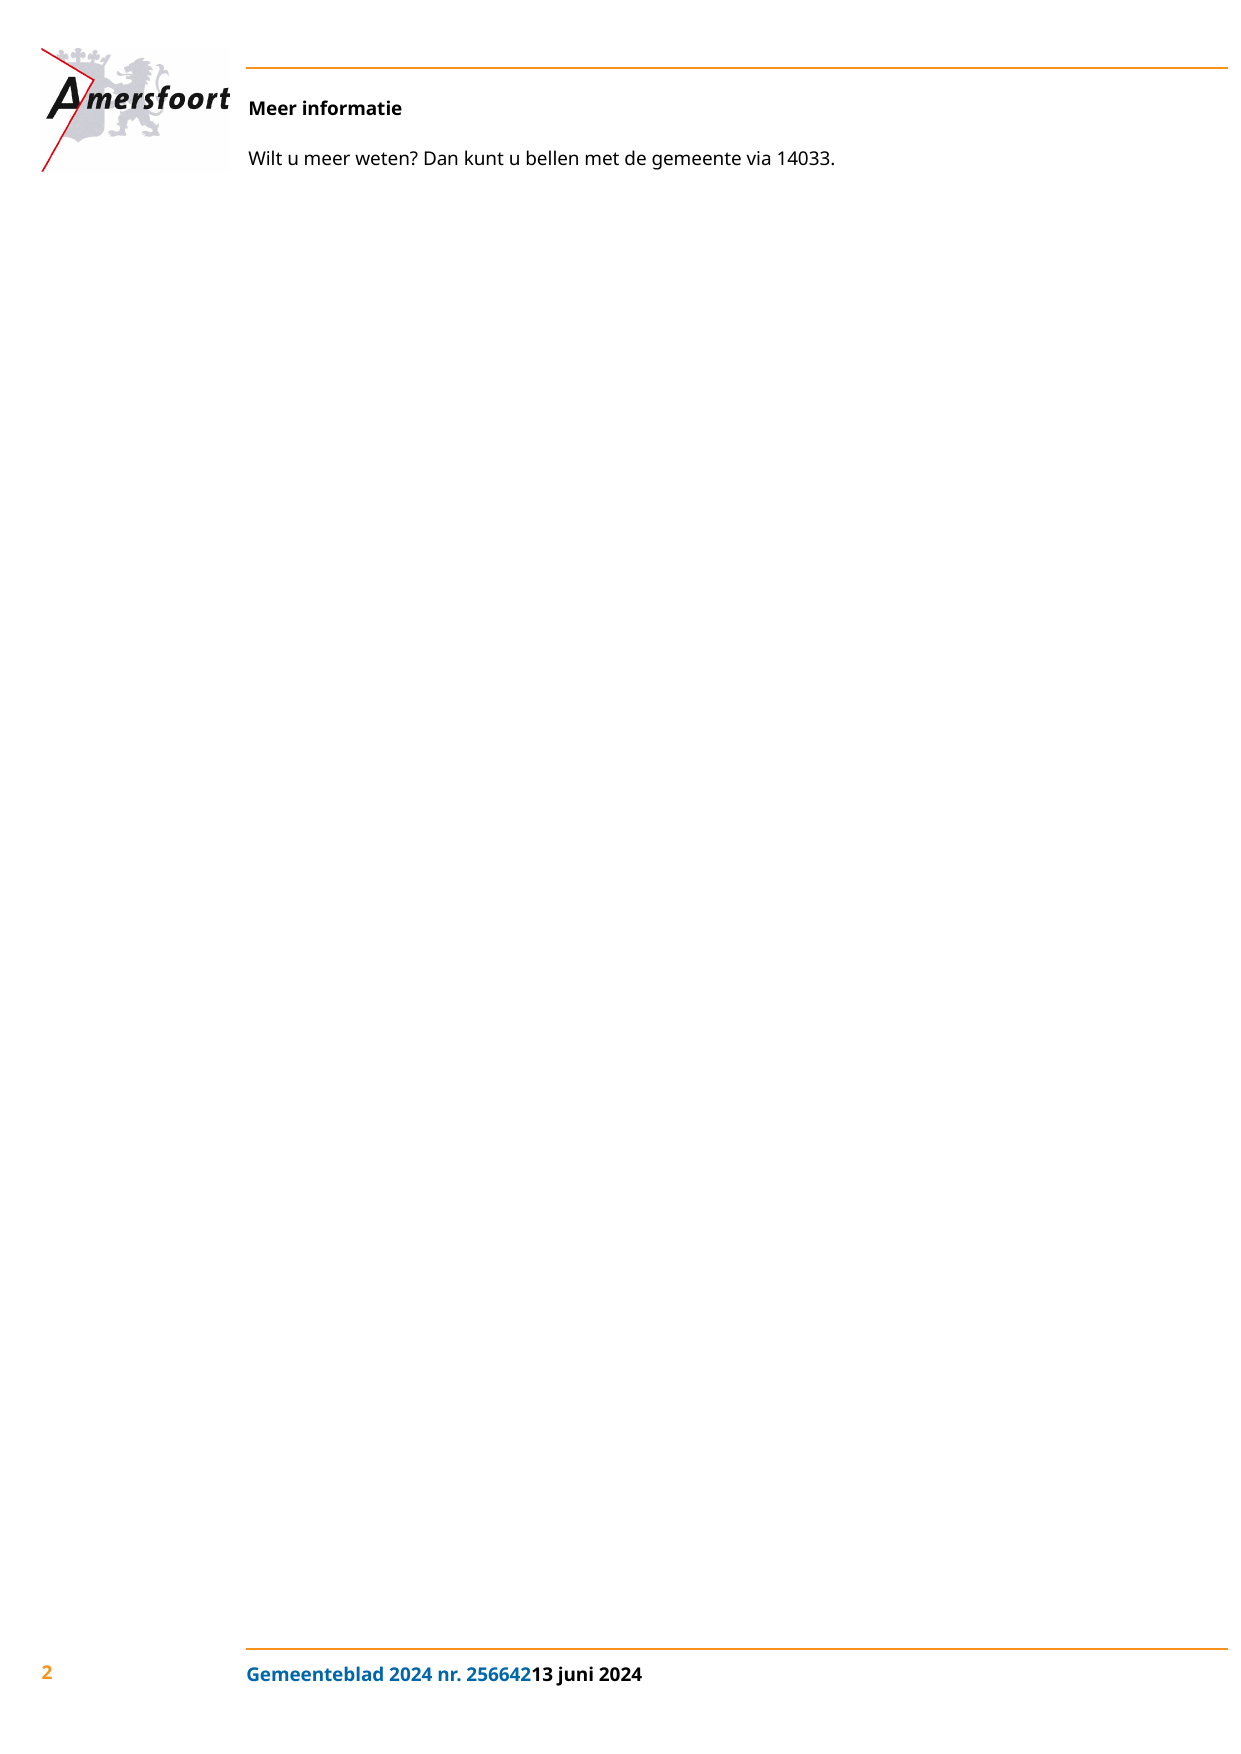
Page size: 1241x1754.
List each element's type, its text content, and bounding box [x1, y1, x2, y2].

text Meer informatie [248, 95, 1152, 121]
picture [41, 47, 231, 172]
text Wilt u meer weten? Dan kunt u bellen met de gemeente via 14033. [248, 145, 1152, 171]
